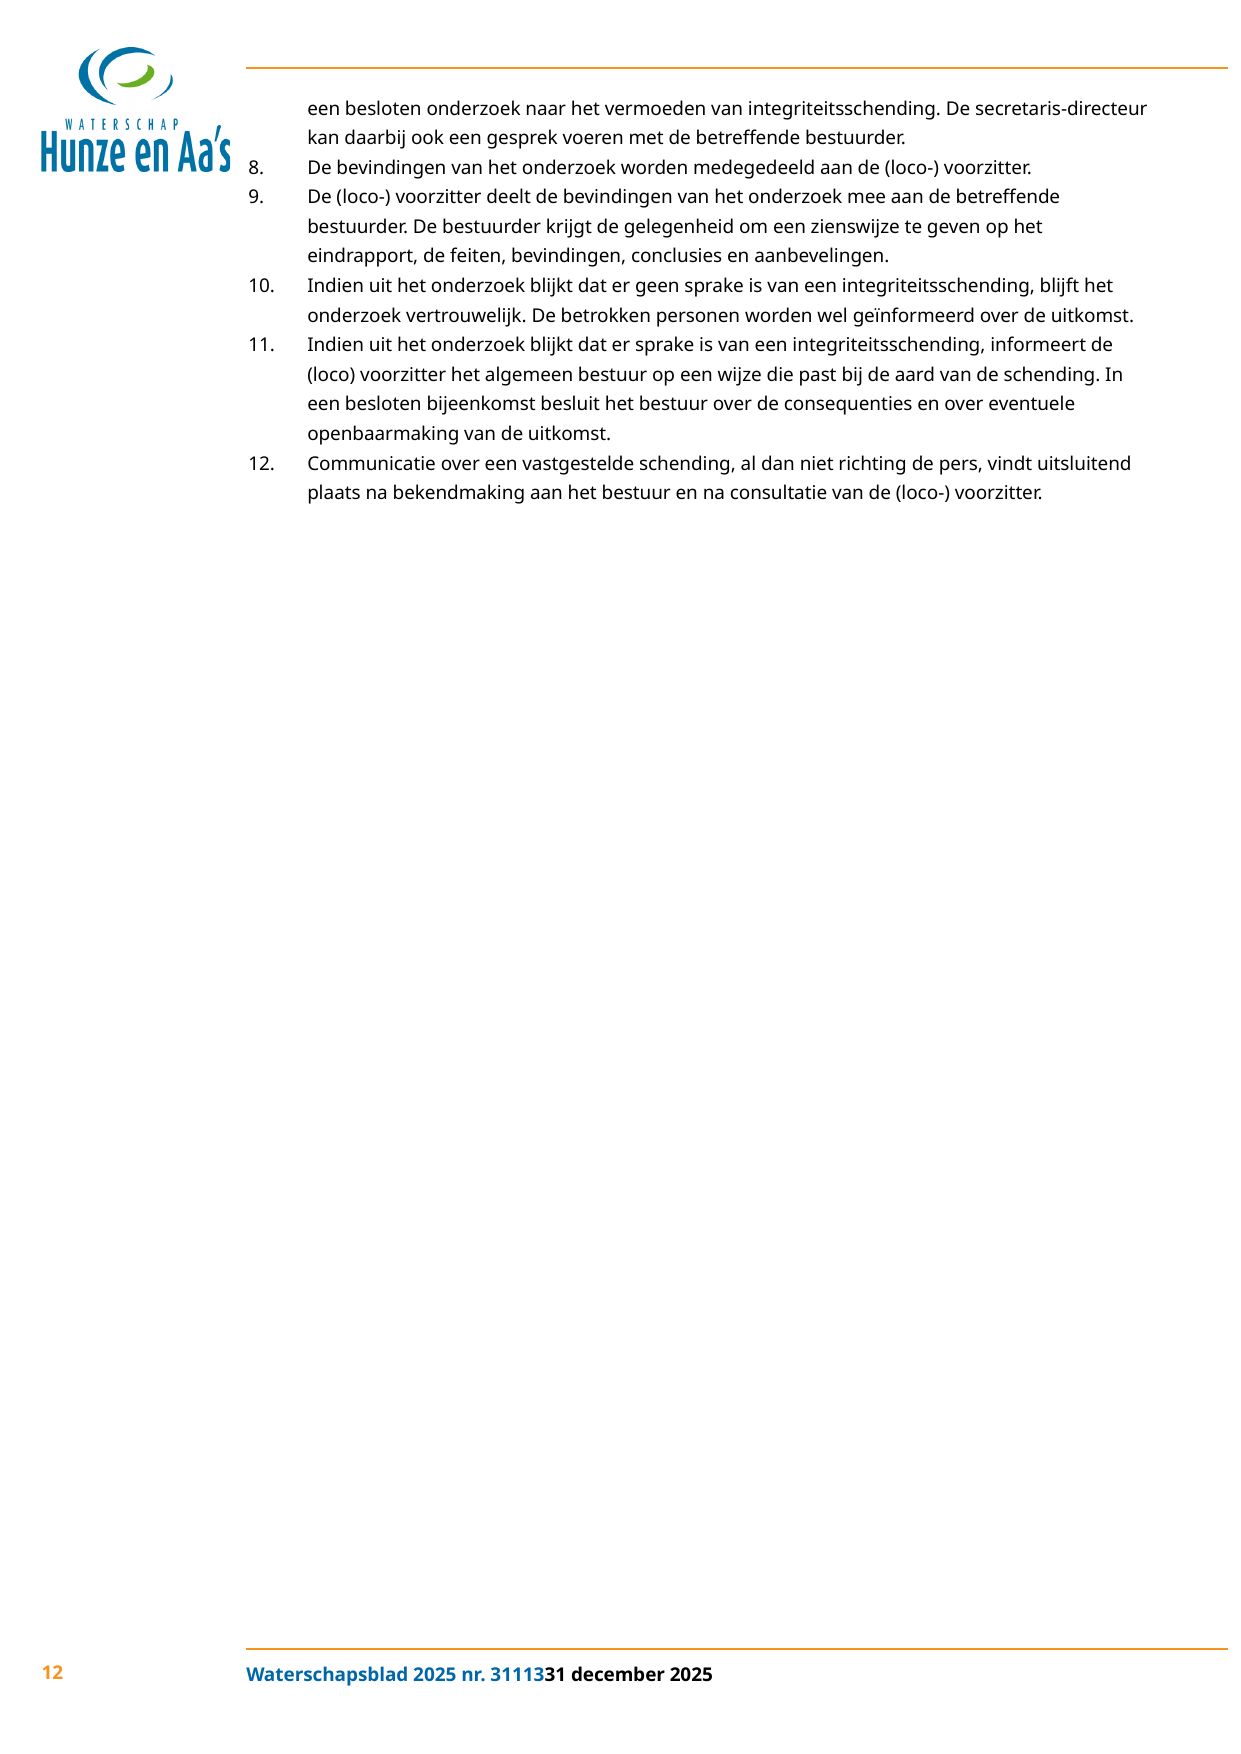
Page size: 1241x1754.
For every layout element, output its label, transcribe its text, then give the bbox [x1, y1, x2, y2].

picture [41, 47, 231, 172]
picture [226, 145, 231, 156]
list De bevindingen van het onderzoek worden medegedeeld aan de (loco-) voorzitter. [248, 154, 1152, 180]
list een besloten onderzoek naar het vermoeden van integriteitsschending. De secretaris-directeur kan daarbij ook een gesprek voeren met de betreffende bestuurder. [248, 95, 1152, 150]
list Communicatie over een vastgestelde schending, al dan niet richting de pers, vindt uitsluitend plaats na bekendmaking aan het bestuur en na consultatie van de (loco-) voorzitter. [248, 450, 1152, 505]
picture [183, 163, 191, 172]
list De (loco-) voorzitter deelt de bevindingen van het onderzoek mee aan de betreffende bestuurder. De bestuurder krijgt de gelegenheid om een zienswijze te geven op het eindrapport, de feiten, bevindingen, conclusies en aanbevelingen. [248, 183, 1152, 268]
picture [47, 154, 51, 172]
list Indien uit het onderzoek blijkt dat er geen sprake is van een integriteitsschending, blijft het onderzoek vertrouwelijk. De betrokken personen worden wel geïnformeerd over de uitkomst. [248, 272, 1152, 328]
list Indien uit het onderzoek blijkt dat er sprake is van een integriteitsschending, informeert de (loco) voorzitter het algemeen bestuur op een wijze die past bij de aard van de schending. In een besloten bijeenkomst besluit het bestuur over de consequenties en over eventuele openbaarmaking van de uitkomst. [248, 331, 1152, 446]
